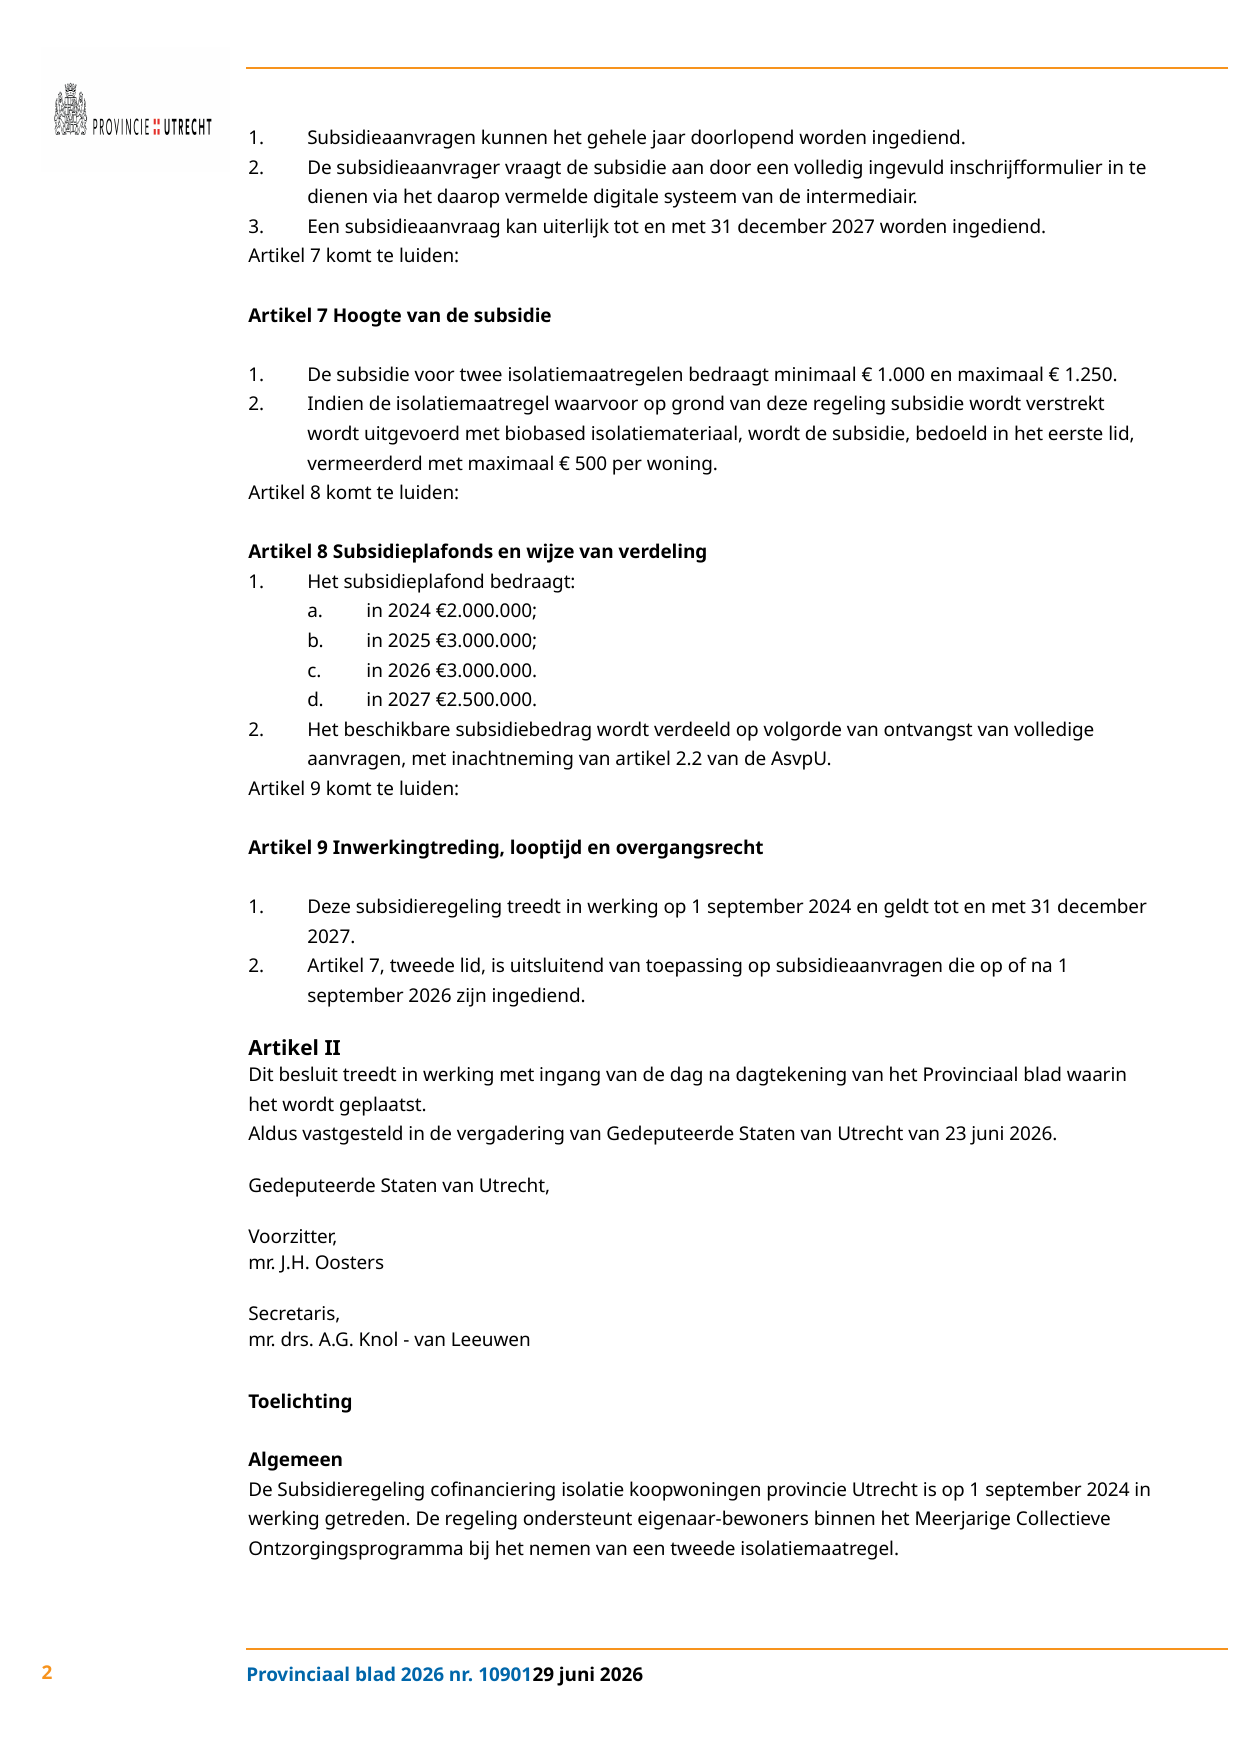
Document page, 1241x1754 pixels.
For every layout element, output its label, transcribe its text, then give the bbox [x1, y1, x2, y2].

list in 2027 €2.500.000. [307, 686, 1152, 712]
text Voorzitter, [248, 1223, 1152, 1249]
text Dit besluit treedt in werking met ingang van de dag na dagtekening van het Provinciaal blad waarin het wordt geplaatst. [248, 1061, 1152, 1116]
list Het beschikbare subsidiebedrag wordt verdeeld op volgorde van ontvangst van volledige aanvragen, met inachtneming van artikel 2.2 van de AsvpU. [248, 716, 1152, 771]
list De subsidie voor twee isolatiemaatregelen bedraagt minimaal € 1.000 en maximaal € 1.250. [248, 361, 1152, 387]
text Gedeputeerde Staten van Utrecht, [248, 1172, 1152, 1197]
list Een subsidieaanvraag kan uiterlijk tot en met 31 december 2027 worden ingediend. [248, 213, 1152, 239]
text Artikel 7 komt te luiden: [248, 243, 1152, 268]
list De subsidieaanvrager vraagt de subsidie aan door een volledig ingevuld inschrijfformulier in te dienen via het daarop vermelde digitale systeem van de intermediair. [248, 154, 1152, 209]
text Artikel 7 Hoogte van de subsidie [248, 302, 1152, 328]
text Toelichting [248, 1378, 1152, 1417]
text Algemeen [248, 1446, 1152, 1472]
text mr. drs. A.G. Knol - van Leeuwen [248, 1326, 1152, 1352]
text Artikel 8 Subsidieplafonds en wijze van verdeling [248, 538, 1152, 564]
text De Subsidieregeling cofinanciering isolatie koopwoningen provincie Utrecht is op 1 september 2024 in werking getreden. De regeling ondersteunt eigenaar-bewoners binnen het Meerjarige Collectieve Ontzorgingsprogramma bij het nemen van een tweede isolatiemaatregel. [248, 1476, 1152, 1561]
list in 2024 €2.000.000; [307, 598, 1152, 623]
text mr. J.H. Oosters [248, 1249, 1152, 1275]
picture [41, 47, 231, 172]
text Artikel 9 Inwerkingtreding, looptijd en overgangsrecht [248, 834, 1152, 860]
text Aldus vastgesteld in de vergadering van Gedeputeerde Staten van Utrecht van 23 juni 2026. [248, 1120, 1152, 1146]
list in 2025 €3.000.000; [307, 627, 1152, 653]
text Artikel 8 komt te luiden: [248, 479, 1152, 505]
text Artikel 9 komt te luiden: [248, 775, 1152, 801]
list in 2026 €3.000.000. [307, 657, 1152, 683]
list Artikel 7, tweede lid, is uitsluitend van toepassing op subsidieaanvragen die op of na 1 september 2026 zijn ingediend. [248, 953, 1152, 1008]
list Indien de isolatiemaatregel waarvoor op grond van deze regeling subsidie wordt verstrekt wordt uitgevoerd met biobased isolatiemateriaal, wordt de subsidie, bedoeld in het eerste lid, vermeerderd met maximaal € 500 per woning. [248, 391, 1152, 476]
list Het subsidieplafond bedraagt: [248, 568, 1152, 594]
text Artikel II [248, 1033, 1152, 1061]
list Deze subsidieregeling treedt in werking op 1 september 2024 en geldt tot en met 31 december 2027. [248, 893, 1152, 949]
list Subsidieaanvragen kunnen het gehele jaar doorlopend worden ingediend. [248, 124, 1152, 150]
text Secretaris, [248, 1300, 1152, 1326]
